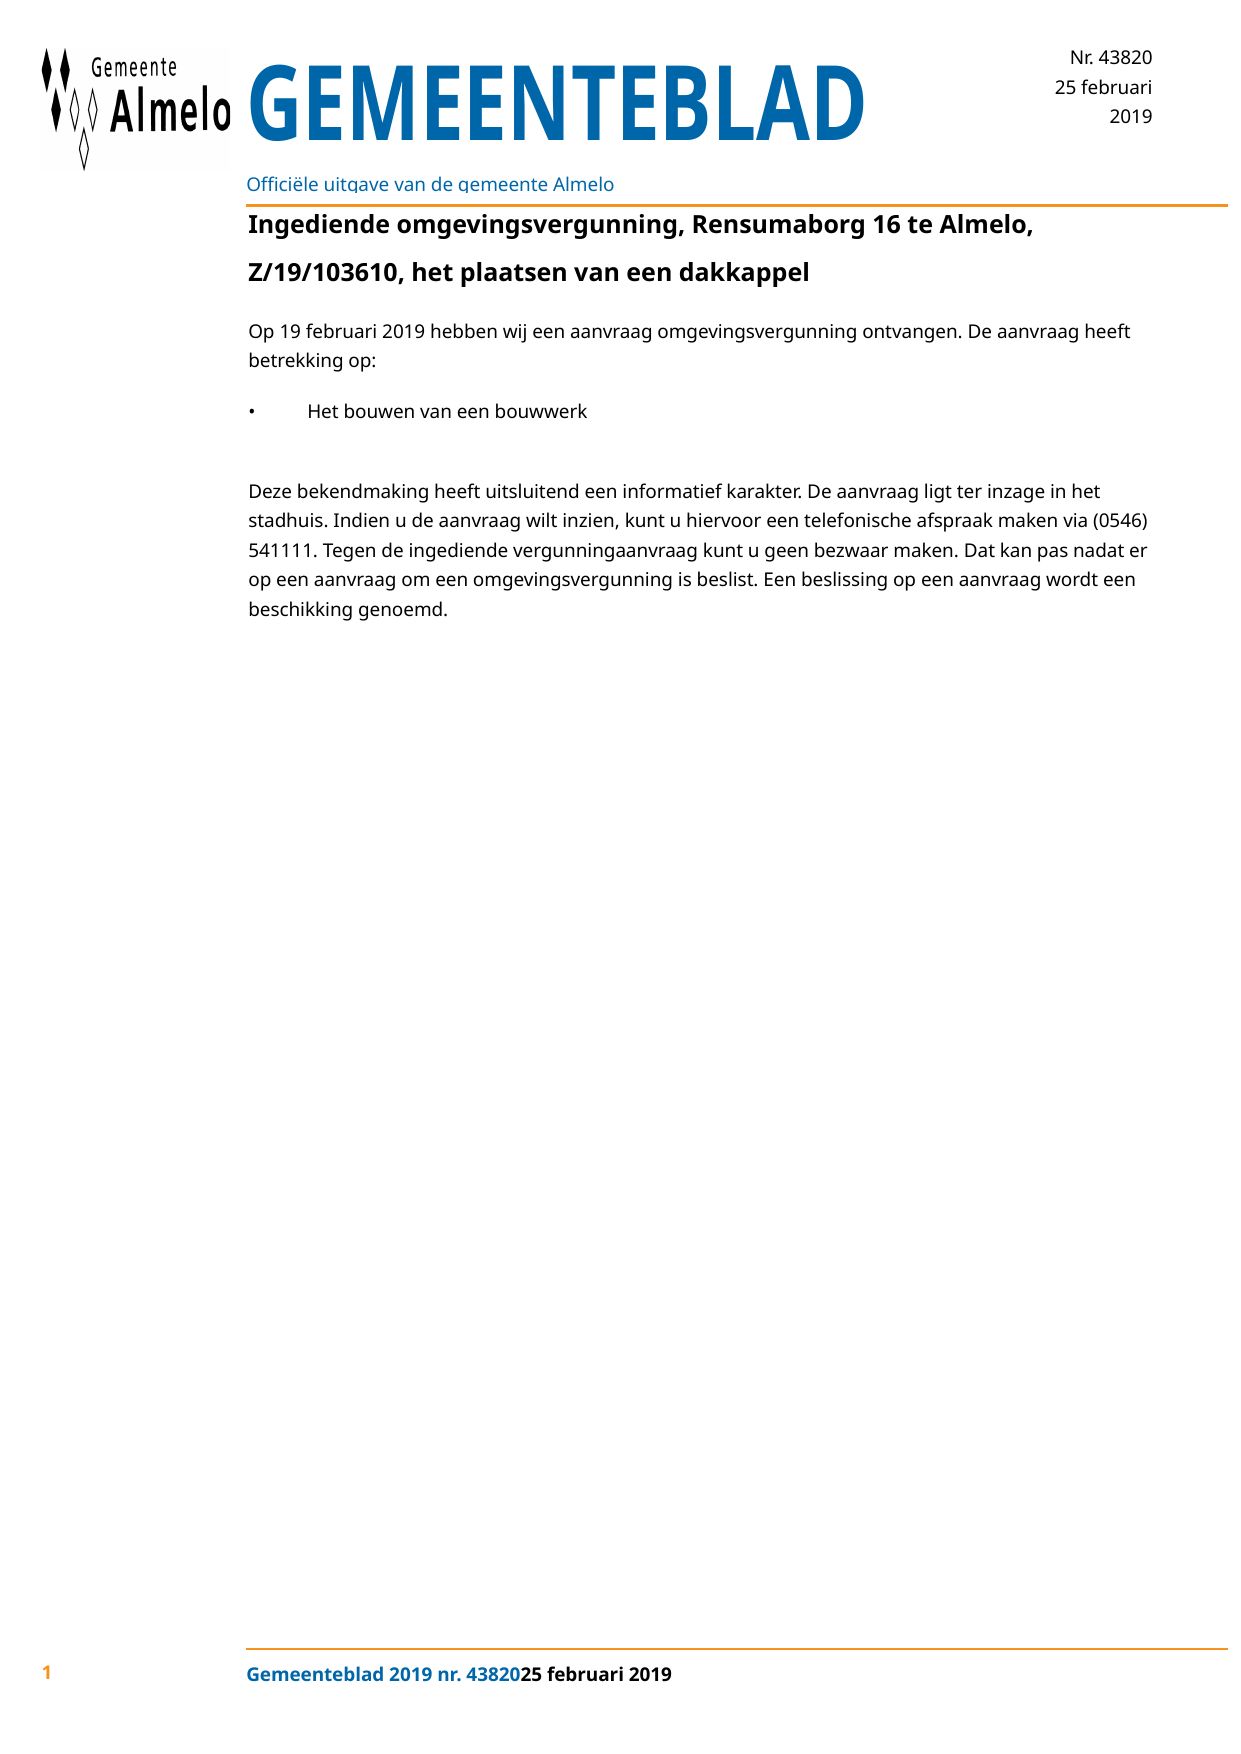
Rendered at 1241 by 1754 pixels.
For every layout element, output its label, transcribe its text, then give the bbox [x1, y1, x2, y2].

text Ingediende omgevingsvergunning, Rensumaborg 16 te Almelo, Z/19/103610, het plaatsen van een dakkappel [248, 207, 1152, 288]
text Deze bekendmaking heeft uitsluitend een informatief karakter. De aanvraag ligt ter inzage in het stadhuis. Indien u de aanvraag wilt inzien, kunt u hiervoor een telefonische afspraak maken via (0546) 541111. Tegen de ingediende vergunningaanvraag kunt u geen bezwaar maken. Dat kan pas nadat er op een aanvraag om een omgevingsvergunning is beslist. Een beslissing op een aanvraag wordt een beschikking genoemd. [248, 478, 1152, 622]
list Het bouwen van een bouwwerk [248, 398, 1152, 424]
text Op 19 februari 2019 hebben wij een aanvraag omgevingsvergunning ontvangen. De aanvraag heeft betrekking op: [248, 318, 1152, 373]
picture [41, 47, 231, 172]
